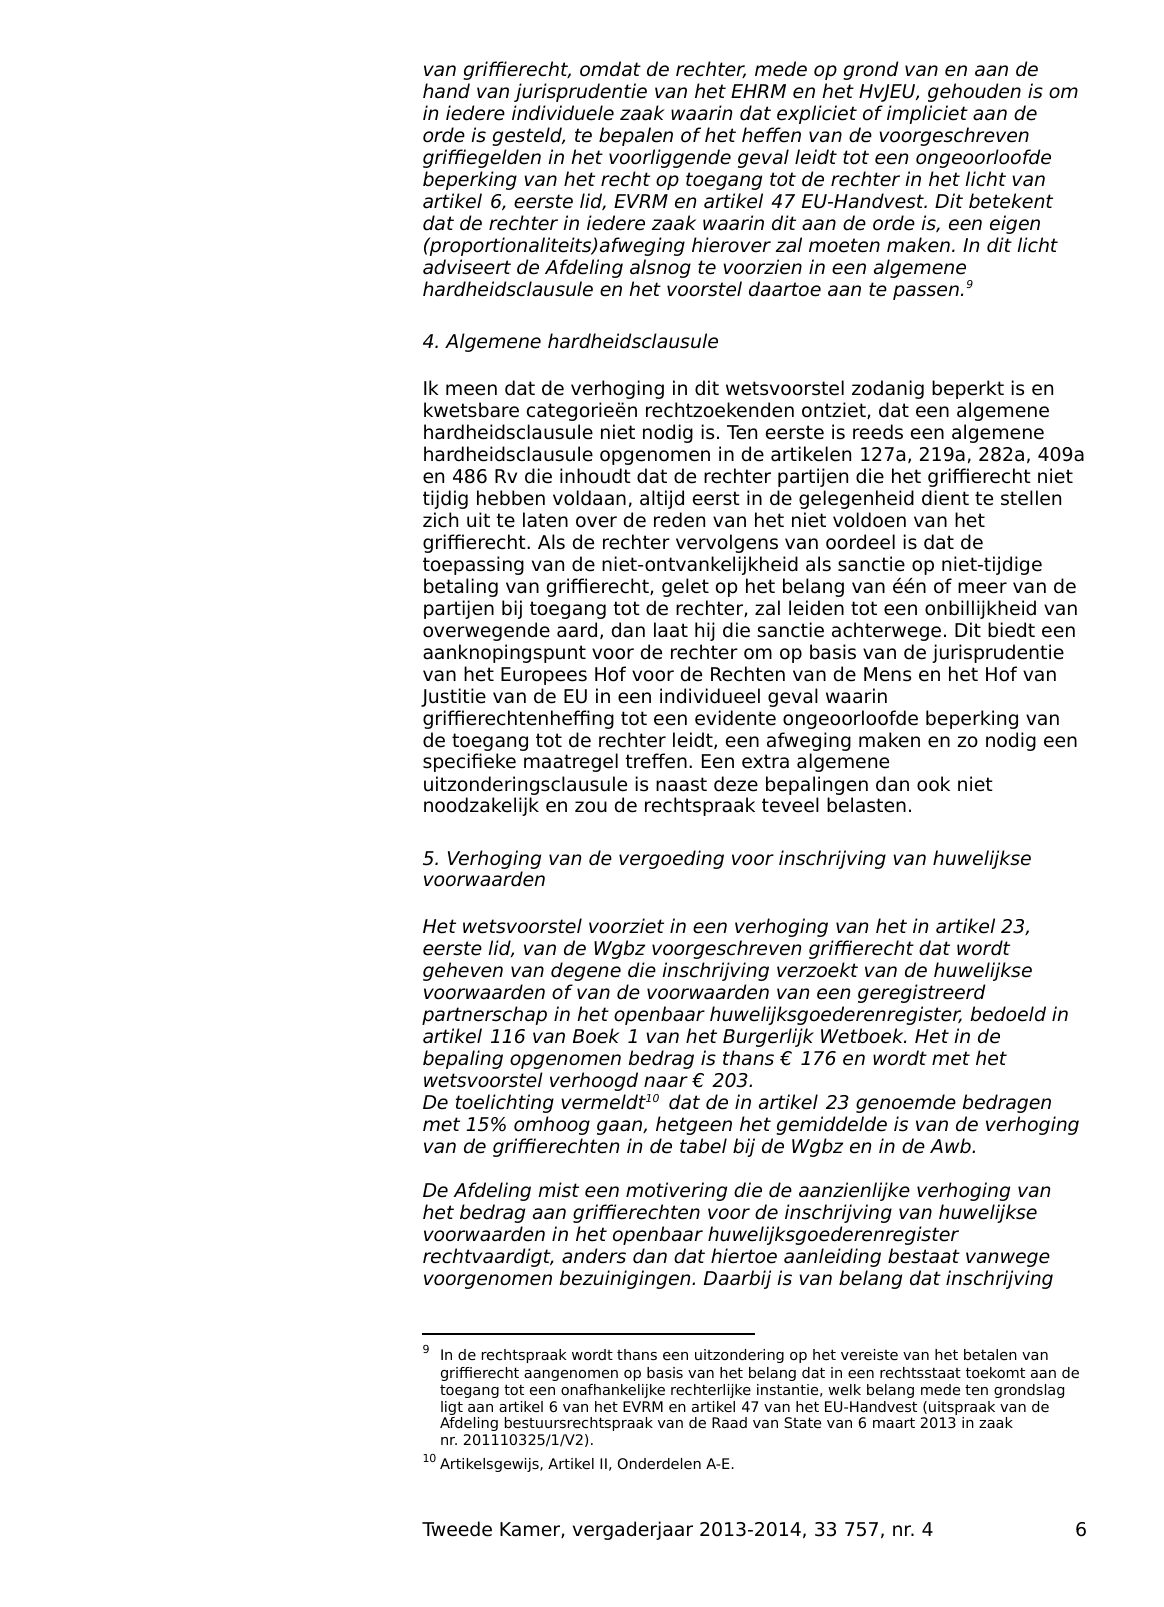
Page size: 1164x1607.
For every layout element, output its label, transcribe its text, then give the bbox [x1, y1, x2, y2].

text De Afdeling mist een motivering die de aanzienlijke verhoging van het bedrag aan griffierechten voor de inschrijving van huwelijkse voorwaarden in het openbaar huwelijksgoederenregister rechtvaardigt, anders dan dat hiertoe aanleiding bestaat vanwege voorgenomen bezuinigingen. Daarbij is van belang dat inschrijving [422, 1180, 1087, 1290]
text Ik meen dat de verhoging in dit wetsvoorstel zodanig beperkt is en kwetsbare categorieën rechtzoekenden ontziet, dat een algemene hardheidsclausule niet nodig is. Ten eerste is reeds een algemene hardheidsclausule opgenomen in de artikelen 127a, 219a, 282a, 409a en 486 Rv die inhoudt dat de rechter partijen die het griffierecht niet tijdig hebben voldaan, altijd eerst in de gelegenheid dient te stellen zich uit te laten over de reden van het niet voldoen van het griffierecht. Als de rechter vervolgens van oordeel is dat de toepassing van de niet-ontvankelijkheid als sanctie op niet-tijdige betaling van griffierecht, gelet op het belang van één of meer van de partijen bij toegang tot de rechter, zal leiden tot een onbillijkheid van overwegende aard, dan laat hij die sanctie achterwege. Dit biedt een aanknopingspunt voor de rechter om op basis van de jurisprudentie van het Europees Hof voor de Rechten van de Mens en het Hof van Justitie van de EU in een individueel geval waarin griffierechtenheffing tot een evidente ongeoorloofde beperking van de toegang tot de rechter leidt, een afweging maken en zo nodig een specifieke maatregel treffen. Een extra algemene uitzonderingsclausule is naast deze bepalingen dan ook niet noodzakelijk en zou de rechtspraak teveel belasten. [422, 378, 1087, 817]
text Het wetsvoorstel voorziet in een verhoging van het in artikel 23, eerste lid, van de Wgbz voorgeschreven griffierecht dat wordt geheven van degene die inschrijving verzoekt van de huwelijkse voorwaarden of van de voorwaarden van een geregistreerd partnerschap in het openbaar huwelijksgoederenregister, bedoeld in artikel 116 van Boek 1 van het Burgerlijk Wetboek. Het in de bepaling opgenomen bedrag is thans € 176 en wordt met het wetsvoorstel verhoogd naar € 203. [422, 916, 1087, 1092]
subtitle 5. Verhoging van de vergoeding voor inschrijving van huwelijkse voorwaarden [422, 847, 1087, 891]
text De toelichting vermeldt dat de in artikel 23 genoemde bedragen met 15% omhoog gaan, hetgeen het gemiddelde is van de verhoging van de griffierechten in de tabel bij de Wgbz en in de Awb. [422, 1092, 1087, 1158]
text In de rechtspraak wordt thans een uitzondering op het vereiste van het betalen van griffierecht aangenomen op basis van het belang dat in een rechtsstaat toekomt aan de toegang tot een onafhankelijke rechterlijke instantie, welk belang mede ten grondslag ligt aan artikel 6 van het EVRM en artikel 47 van het EU-Handvest (uitspraak van de Afdeling bestuursrechtspraak van de Raad van State van 6 maart 2013 in zaak nr. 201110325/1/V2). [422, 1343, 1087, 1449]
text Artikelsgewijs, Artikel II, Onderdelen A-E. [422, 1452, 1087, 1474]
subtitle 4. Algemene hardheidsclausule [422, 331, 1087, 353]
text van griffierecht, omdat de rechter, mede op grond van en aan de hand van jurisprudentie van het EHRM en het HvJEU, gehouden is om in iedere individuele zaak waarin dat expliciet of impliciet aan de orde is gesteld, te bepalen of het heffen van de voorgeschreven griffiegelden in het voorliggende geval leidt tot een ongeoorloofde beperking van het recht op toegang tot de rechter in het licht van artikel 6, eerste lid, EVRM en artikel 47 EU-Handvest. Dit betekent dat de rechter in iedere zaak waarin dit aan de orde is, een eigen (proportionaliteits)afweging hierover zal moeten maken. In dit licht adviseert de Afdeling alsnog te voorzien in een algemene hardheidsclausule en het voorstel daartoe aan te passen. [422, 59, 1087, 301]
